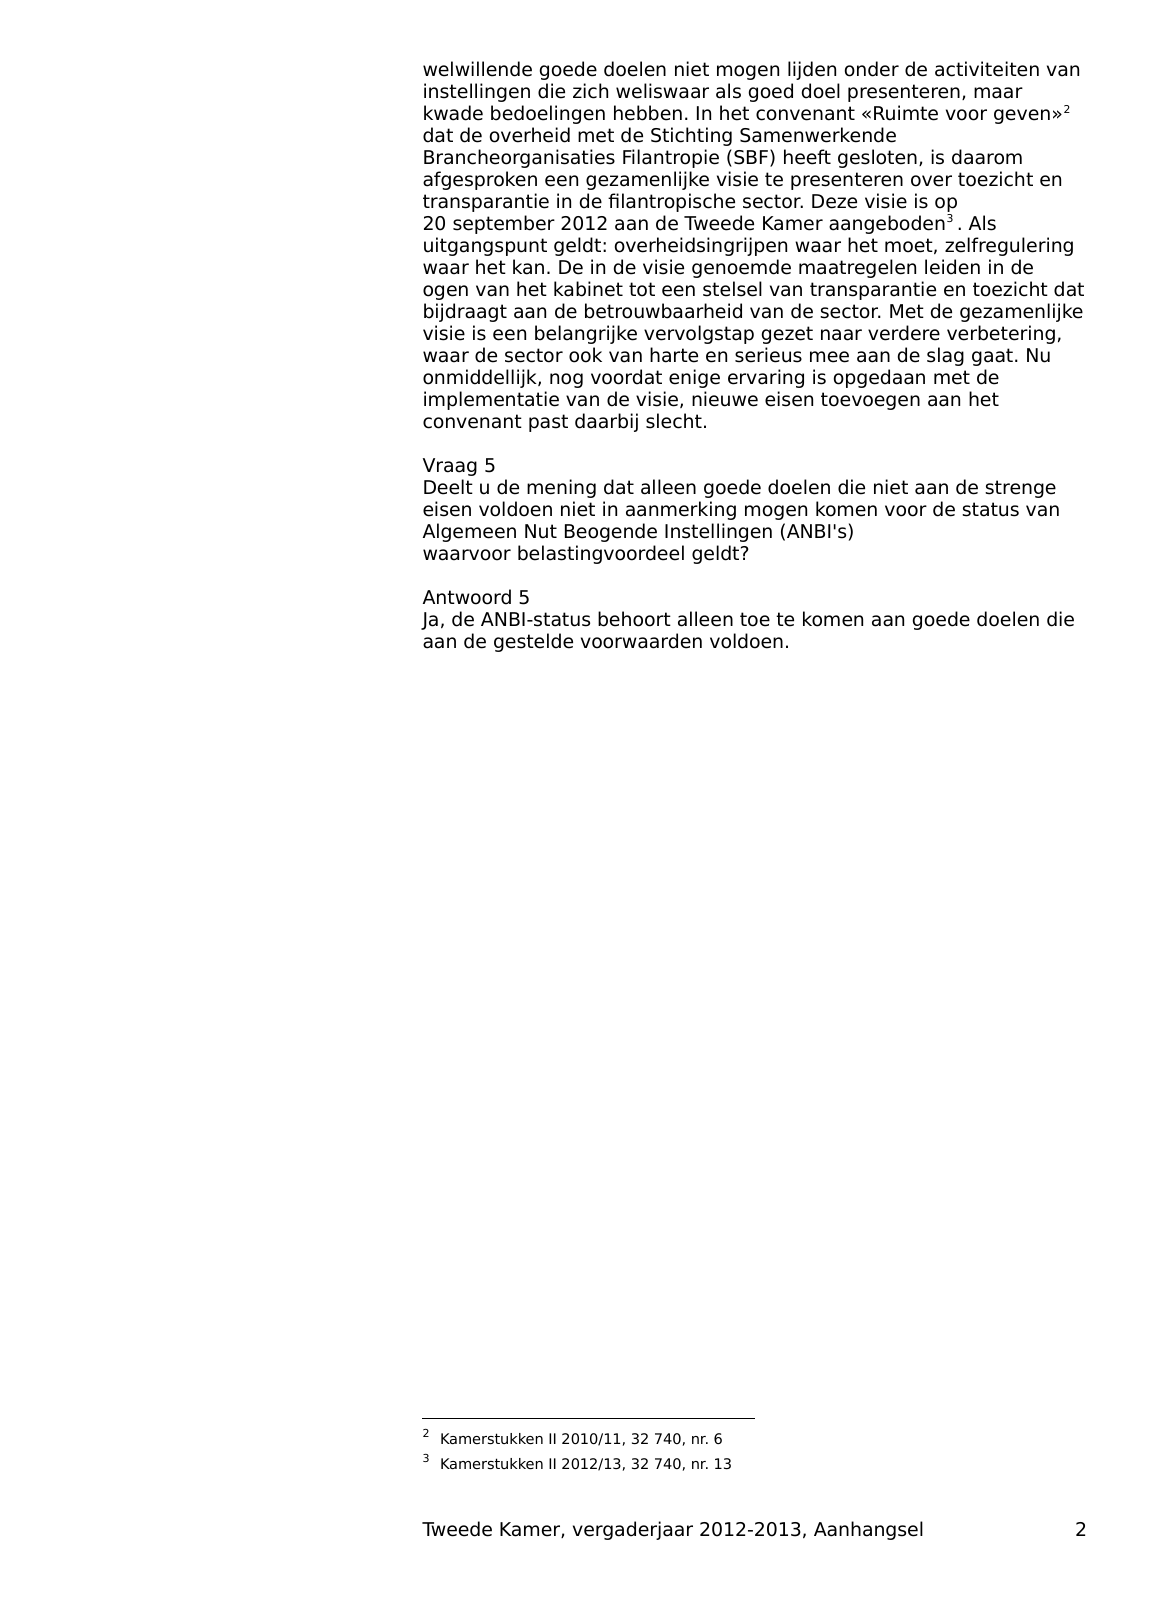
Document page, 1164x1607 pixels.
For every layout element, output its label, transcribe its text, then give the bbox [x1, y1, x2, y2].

text Deelt u de mening dat alleen goede doelen die niet aan de strenge eisen voldoen niet in aanmerking mogen komen voor de status van Algemeen Nut Beogende Instellingen (ANBI's) waarvoor belastingvoordeel geldt? [422, 477, 1087, 565]
text Vraag 5 [422, 455, 1087, 477]
text Kamerstukken II 2010/11, 32 740, nr. 6 [422, 1427, 1087, 1449]
text Antwoord 5 [422, 587, 1087, 609]
text welwillende goede doelen niet mogen lijden onder de activiteiten van instellingen die zich weliswaar als goed doel presenteren, maar kwade bedoelingen hebben. In het convenant «Ruimte voor geven» dat de overheid met de Stichting Samenwerkende Brancheorganisaties Filantropie (SBF) heeft gesloten, is daarom afgesproken een gezamenlijke visie te presenteren over toezicht en transparantie in de filantropische sector. Deze visie is op 20 september 2012 aan de Tweede Kamer aangeboden. Als uitgangspunt geldt: overheidsingrijpen waar het moet, zelfregulering waar het kan. De in de visie genoemde maatregelen leiden in de ogen van het kabinet tot een stelsel van transparantie en toezicht dat bijdraagt aan de betrouwbaarheid van de sector. Met de gezamenlijke visie is een belangrijke vervolgstap gezet naar verdere verbetering, waar de sector ook van harte en serieus mee aan de slag gaat. Nu onmiddellijk, nog voordat enige ervaring is opgedaan met de implementatie van de visie, nieuwe eisen toevoegen aan het convenant past daarbij slecht. [422, 59, 1087, 433]
text Kamerstukken II 2012/13, 32 740, nr. 13 [422, 1452, 1087, 1474]
text Ja, de ANBI-status behoort alleen toe te komen aan goede doelen die aan de gestelde voorwaarden voldoen. [422, 609, 1087, 653]
